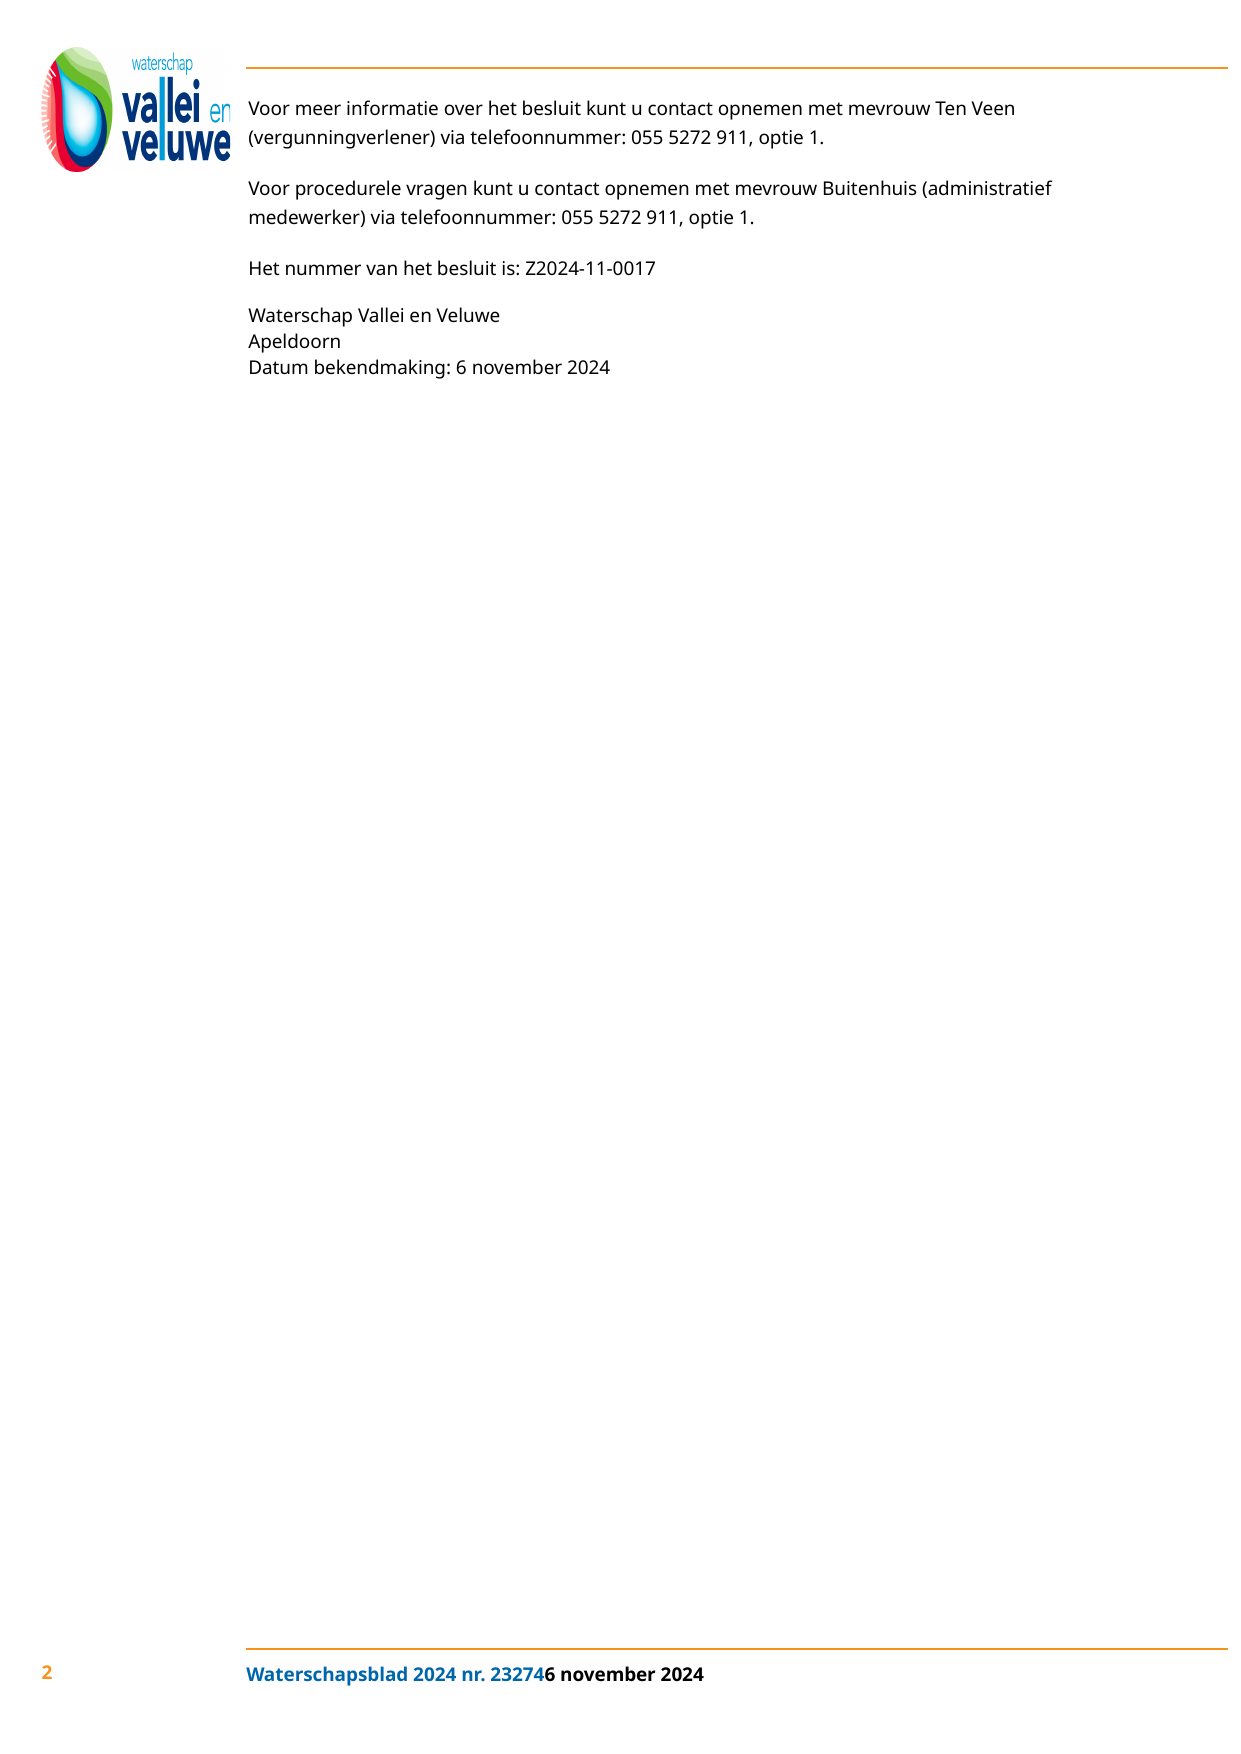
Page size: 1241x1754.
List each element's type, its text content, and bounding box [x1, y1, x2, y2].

picture [41, 47, 231, 172]
text Datum bekendmaking: 6 november 2024 [248, 354, 1152, 380]
text Voor procedurele vragen kunt u contact opnemen met mevrouw Buitenhuis (administratief medewerker) via telefoonnummer: 055 5272 911, optie 1. [248, 175, 1152, 230]
text Het nummer van het besluit is: Z2024-11-0017 [248, 255, 1152, 281]
text Waterschap Vallei en Veluwe [248, 303, 1152, 328]
text Apeldoorn [248, 328, 1152, 354]
text Voor meer informatie over het besluit kunt u contact opnemen met mevrouw Ten Veen (vergunningverlener) via telefoonnummer: 055 5272 911, optie 1. [248, 95, 1152, 150]
